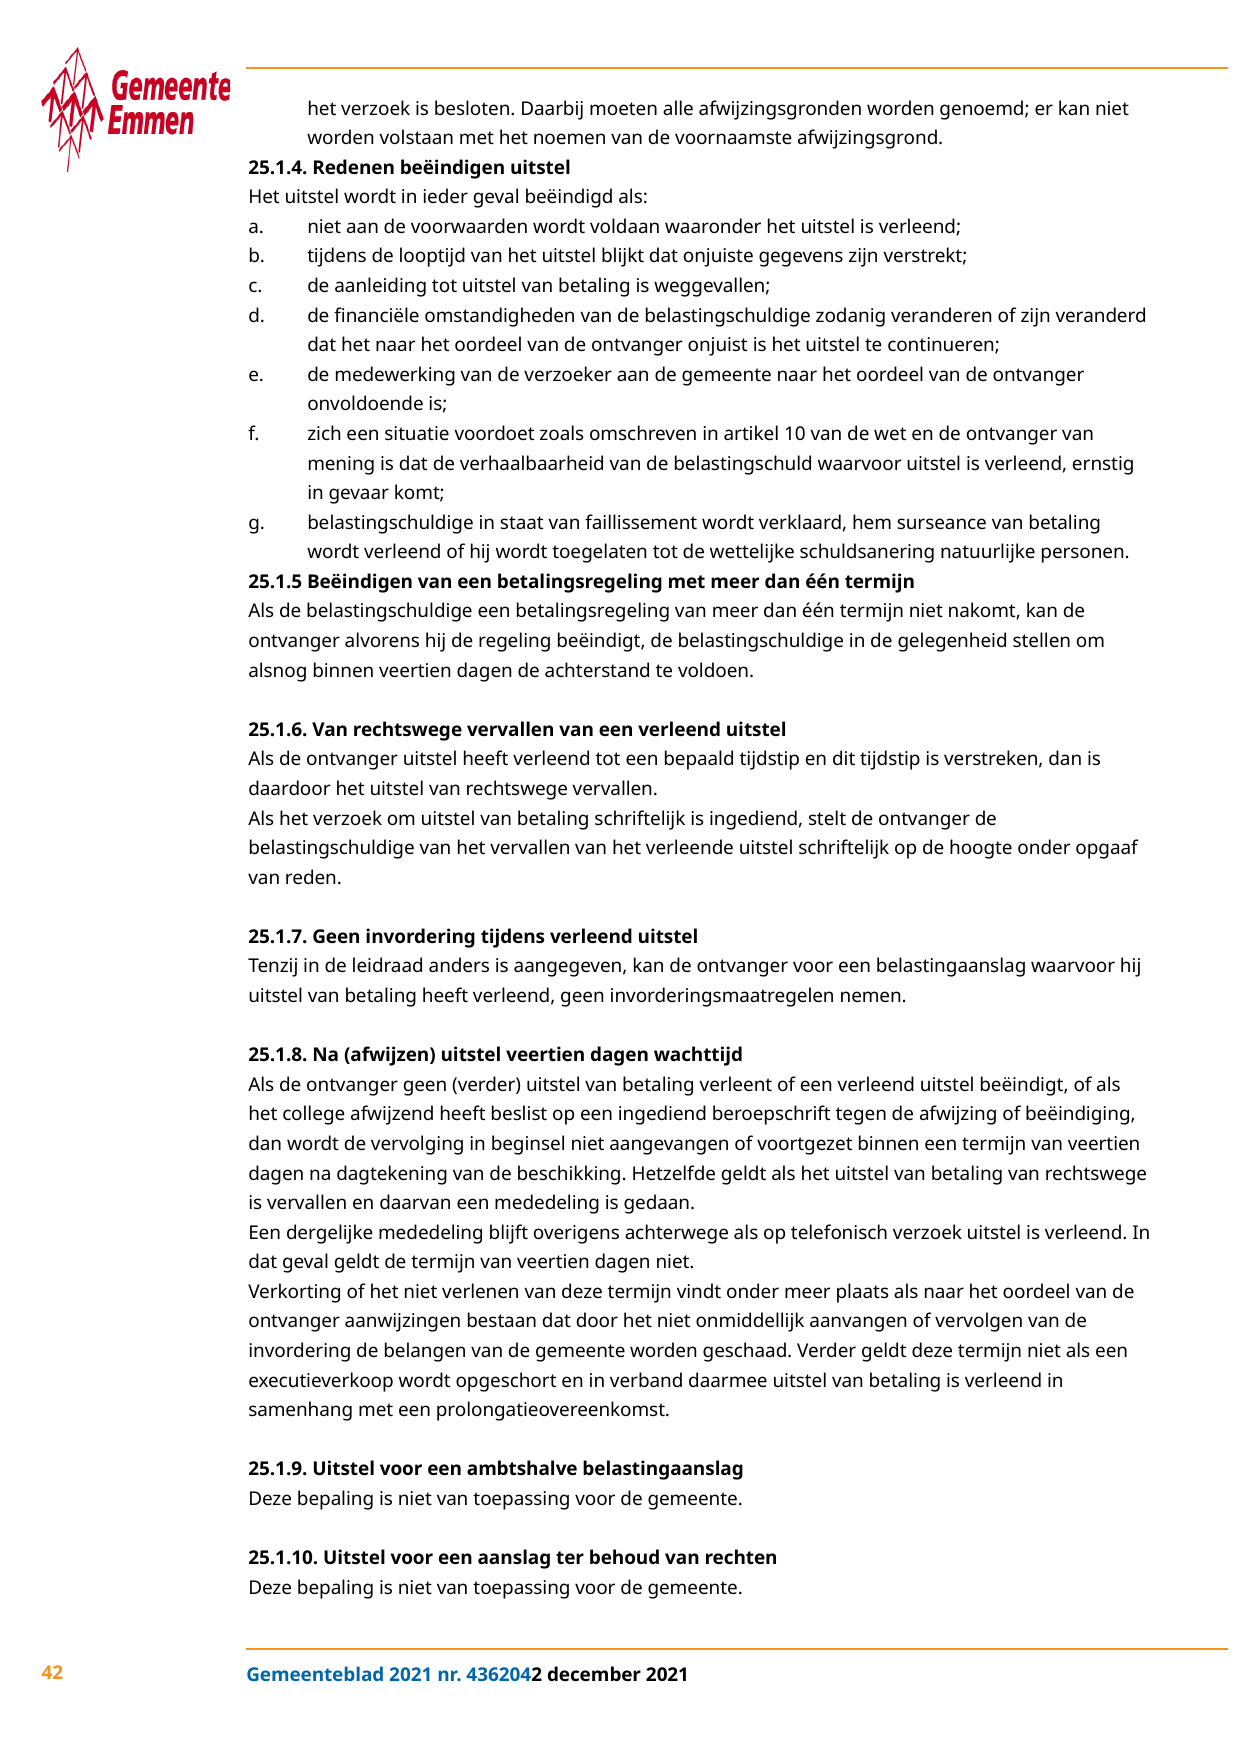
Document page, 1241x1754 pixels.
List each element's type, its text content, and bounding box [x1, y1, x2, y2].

text 25.1.6. Van rechtswege vervallen van een verleend uitstel [248, 716, 1152, 742]
text Deze bepaling is niet van toepassing voor de gemeente. [248, 1485, 1152, 1511]
text 25.1.4. Redenen beëindigen uitstel [248, 154, 1152, 180]
text Als de ontvanger geen (verder) uitstel van betaling verleent of een verleend uitstel beëindigt, of als het college afwijzend heeft beslist op een ingediend beroepschrift tegen de afwijzing of beëindiging, dan wordt de vervolging in beginsel niet aangevangen of voortgezet binnen een termijn van veertien dagen na dagtekening van de beschikking. Hetzelfde geldt als het uitstel van betaling van rechtswege is vervallen en daarvan een mededeling is gedaan. [248, 1071, 1152, 1215]
text Een dergelijke mededeling blijft overigens achterwege als op telefonisch verzoek uitstel is verleend. In dat geval geldt de termijn van veertien dagen niet. [248, 1219, 1152, 1274]
list de aanleiding tot uitstel van betaling is weggevallen; [248, 272, 1152, 298]
text 25.1.7. Geen invordering tijdens verleend uitstel [248, 923, 1152, 949]
list de medewerking van de verzoeker aan de gemeente naar het oordeel van de ontvanger onvoldoende is; [248, 361, 1152, 416]
text 25.1.5 Beëindigen van een betalingsregeling met meer dan één termijn [248, 568, 1152, 594]
text 25.1.8. Na (afwijzen) uitstel veertien dagen wachttijd [248, 1041, 1152, 1067]
list belastingschuldige in staat van faillissement wordt verklaard, hem surseance van betaling wordt verleend of hij wordt toegelaten tot de wettelijke schuldsanering natuurlijke personen. [248, 509, 1152, 564]
text Als de ontvanger uitstel heeft verleend tot een bepaald tijdstip en dit tijdstip is verstreken, dan is daardoor het uitstel van rechtswege vervallen. [248, 746, 1152, 801]
text Tenzij in de leidraad anders is aangegeven, kan de ontvanger voor een belastingaanslag waarvoor hij uitstel van betaling heeft verleend, geen invorderingsmaatregelen nemen. [248, 953, 1152, 1008]
list de financiële omstandigheden van de belastingschuldige zodanig veranderen of zijn veranderd dat het naar het oordeel van de ontvanger onjuist is het uitstel te continueren; [248, 302, 1152, 357]
text Als het verzoek om uitstel van betaling schriftelijk is ingediend, stelt de ontvanger de belastingschuldige van het vervallen van het verleende uitstel schriftelijk op de hoogte onder opgaaf van reden. [248, 805, 1152, 890]
text Deze bepaling is niet van toepassing voor de gemeente. [248, 1574, 1152, 1600]
text Verkorting of het niet verlenen van deze termijn vindt onder meer plaats als naar het oordeel van de ontvanger aanwijzingen bestaan dat door het niet onmiddellijk aanvangen of vervolgen van de invordering de belangen van de gemeente worden geschaad. Verder geldt deze termijn niet als een executieverkoop wordt opgeschort en in verband daarmee uitstel van betaling is verleend in samenhang met een prolongatieovereenkomst. [248, 1278, 1152, 1422]
text 25.1.9. Uitstel voor een ambtshalve belastingaanslag [248, 1456, 1152, 1481]
list tijdens de looptijd van het uitstel blijkt dat onjuiste gegevens zijn verstrekt; [248, 243, 1152, 268]
list het verzoek is besloten. Daarbij moeten alle afwijzingsgronden worden genoemd; er kan niet worden volstaan met het noemen van de voornaamste afwijzingsgrond. [248, 95, 1152, 150]
list zich een situatie voordoet zoals omschreven in artikel 10 van de wet en de ontvanger van mening is dat de verhaalbaarheid van de belastingschuld waarvoor uitstel is verleend, ernstig in gevaar komt; [248, 420, 1152, 505]
text Het uitstel wordt in ieder geval beëindigd als: [248, 183, 1152, 209]
picture [41, 47, 231, 172]
text 25.1.10. Uitstel voor een aanslag ter behoud van rechten [248, 1544, 1152, 1570]
text Als de belastingschuldige een betalingsregeling van meer dan één termijn niet nakomt, kan de ontvanger alvorens hij de regeling beëindigt, de belastingschuldige in de gelegenheid stellen om alsnog binnen veertien dagen de achterstand te voldoen. [248, 598, 1152, 683]
list niet aan de voorwaarden wordt voldaan waaronder het uitstel is verleend; [248, 213, 1152, 239]
